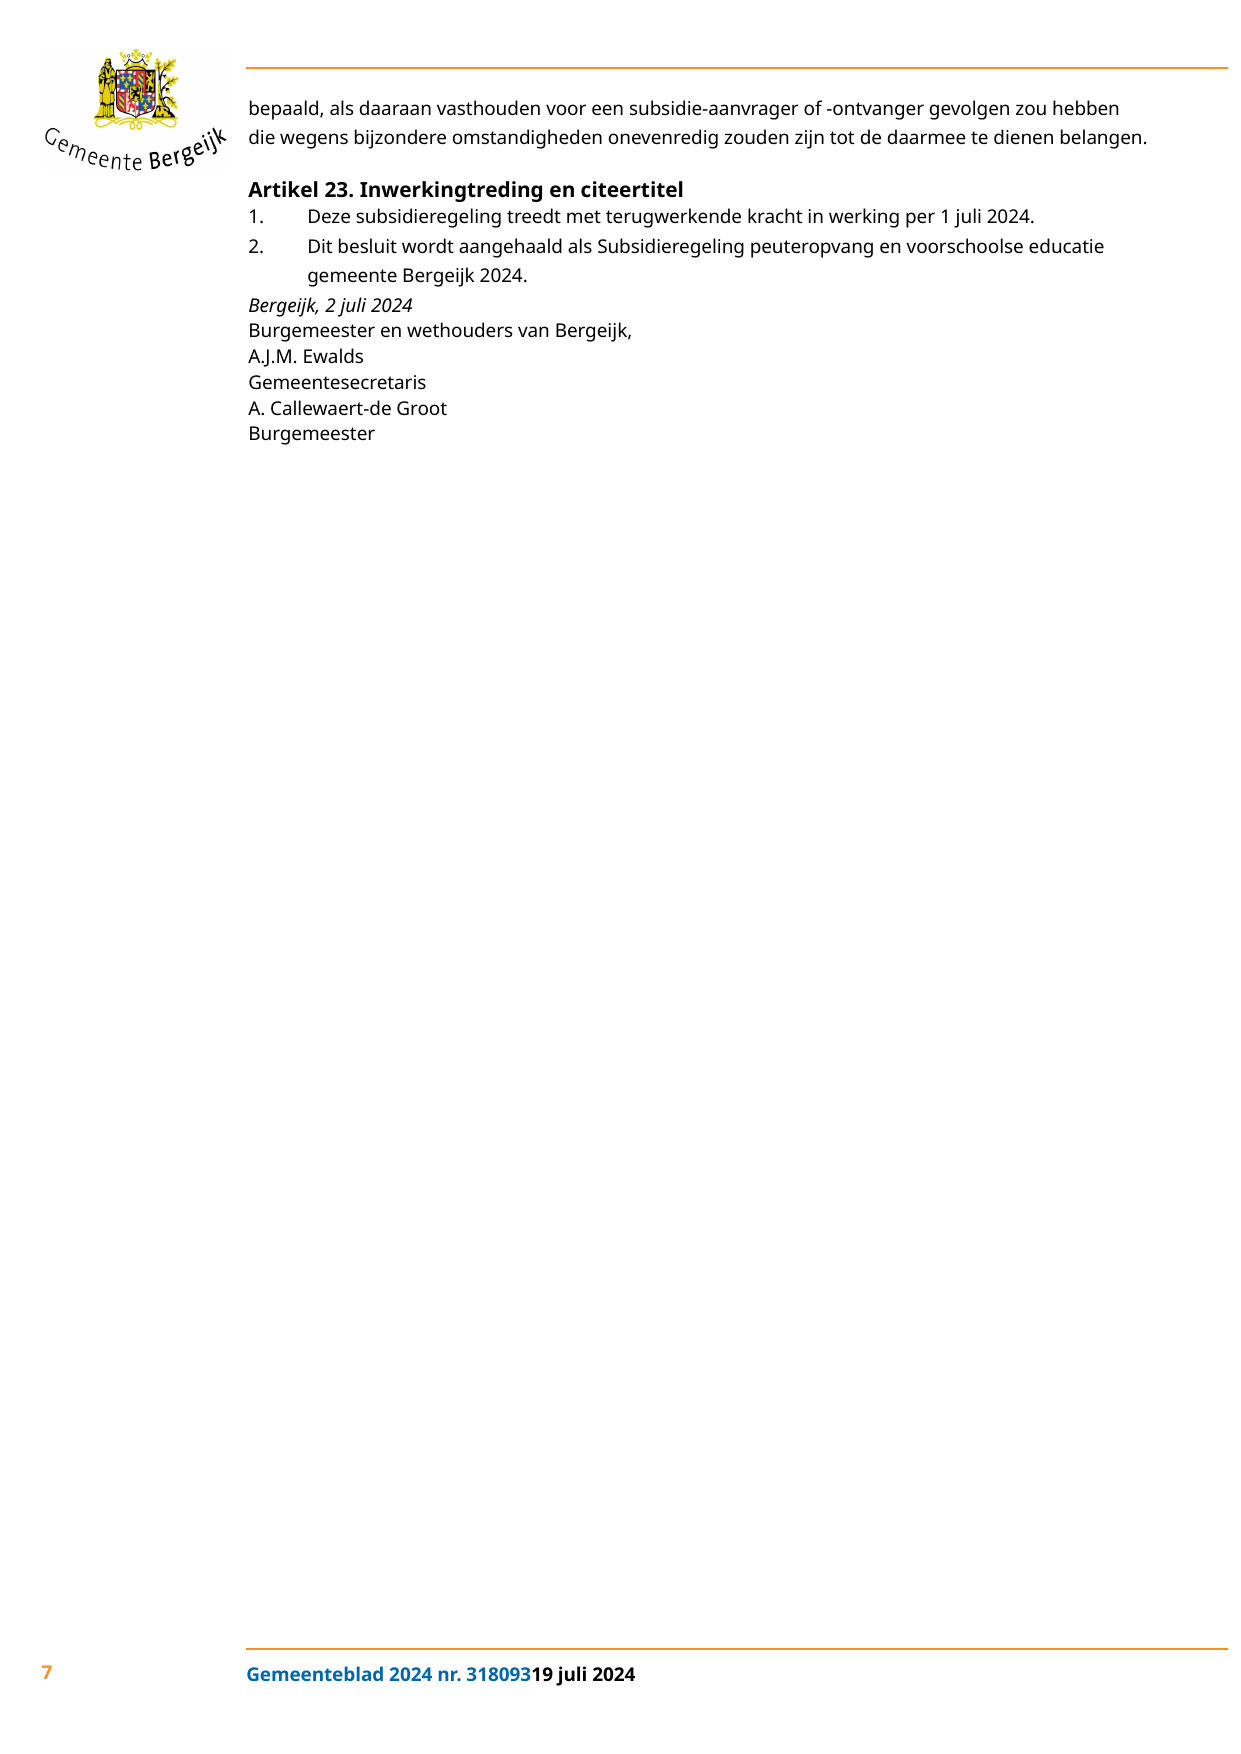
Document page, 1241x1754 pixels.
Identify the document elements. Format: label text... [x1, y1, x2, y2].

text Burgemeester en wethouders van Bergeijk, [248, 318, 1152, 343]
list Deze subsidieregeling treedt met terugwerkende kracht in werking per 1 juli 2024. [248, 203, 1152, 229]
text bepaald, als daaraan vasthouden voor een subsidie-aanvrager of -ontvanger gevolgen zou hebben die wegens bijzondere omstandigheden onevenredig zouden zijn tot de daarmee te dienen belangen. [248, 95, 1152, 150]
text Bergeijk, 2 juli 2024 [248, 292, 1152, 318]
picture [41, 47, 231, 172]
text A.J.M. Ewalds [248, 343, 1152, 369]
list Dit besluit wordt aangehaald als Subsidieregeling peuteropvang en voorschoolse educatie gemeente Bergeijk 2024. [248, 233, 1152, 288]
text Artikel 23. Inwerkingtreding en citeertitel [248, 175, 1152, 203]
text Burgemeester [248, 421, 1152, 446]
text A. Callewaert-de Groot [248, 395, 1152, 421]
text Gemeentesecretaris [248, 369, 1152, 395]
